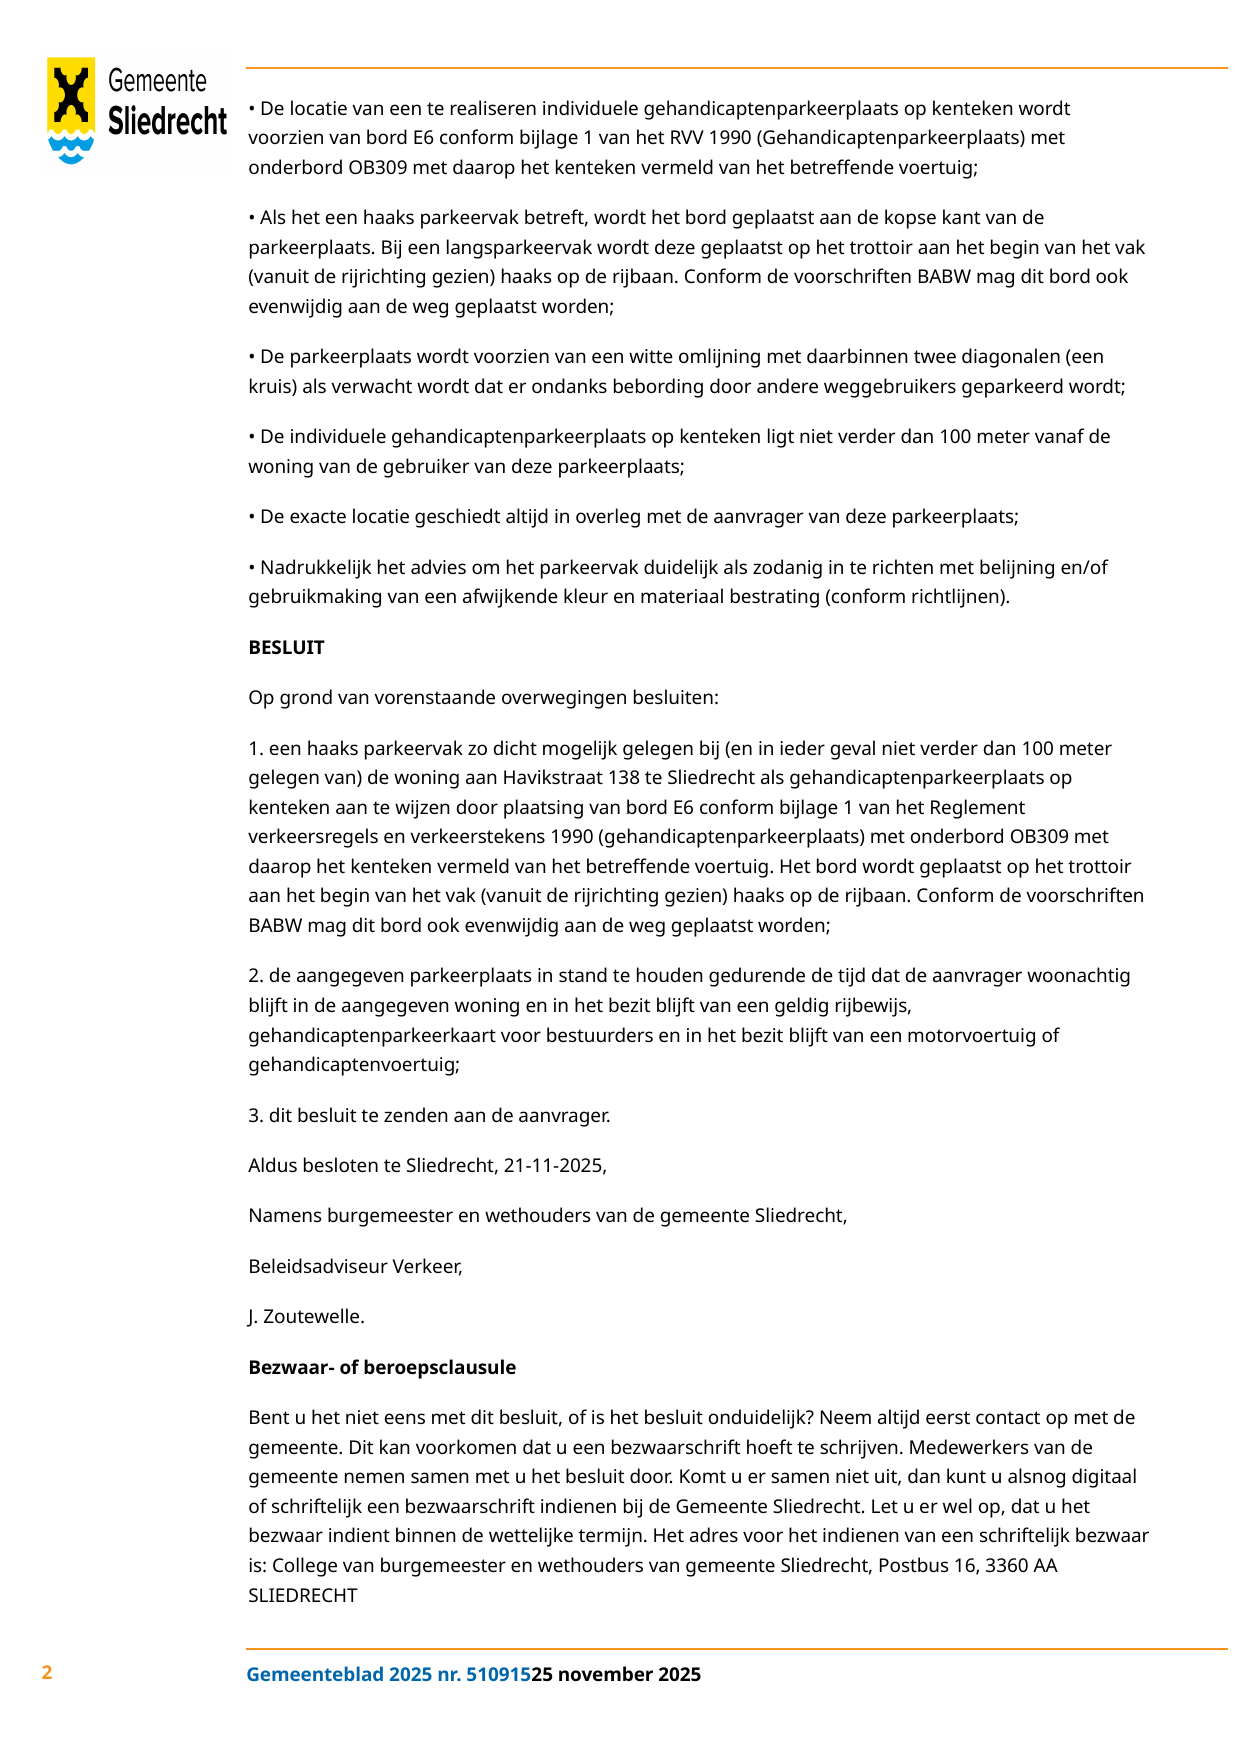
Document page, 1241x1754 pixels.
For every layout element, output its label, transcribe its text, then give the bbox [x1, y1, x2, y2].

text 2. de aangegeven parkeerplaats in stand te houden gedurende de tijd dat de aanvrager woonachtig blijft in de aangegeven woning en in het bezit blijft van een geldig rijbewijs, gehandicaptenparkeerkaart voor bestuurders en in het bezit blijft van een motorvoertuig of gehandicaptenvoertuig; [248, 963, 1152, 1077]
text BESLUIT [248, 634, 1152, 660]
text 3. dit besluit te zenden aan de aanvrager. [248, 1102, 1152, 1128]
text 1. een haaks parkeervak zo dicht mogelijk gelegen bij (en in ieder geval niet verder dan 100 meter gelegen van) de woning aan Havikstraat 138 te Sliedrecht als gehandicaptenparkeerplaats op kenteken aan te wijzen door plaatsing van bord E6 conform bijlage 1 van het Reglement verkeersregels en verkeerstekens 1990 (gehandicaptenparkeerplaats) met onderbord OB309 met daarop het kenteken vermeld van het betreffende voertuig. Het bord wordt geplaatst op het trottoir aan het begin van het vak (vanuit de rijrichting gezien) haaks op de rijbaan. Conform de voorschriften BABW mag dit bord ook evenwijdig aan de weg geplaatst worden; [248, 735, 1152, 938]
text Op grond van vorenstaande overwegingen besluiten: [248, 684, 1152, 710]
text • De exacte locatie geschiedt altijd in overleg met de aanvrager van deze parkeerplaats; [248, 503, 1152, 529]
text Aldus besloten te Sliedrecht, 21-11-2025, [248, 1152, 1152, 1178]
text • Nadrukkelijk het advies om het parkeervak duidelijk als zodanig in te richten met belijning en/of gebruikmaking van een afwijkende kleur en materiaal bestrating (conform richtlijnen). [248, 554, 1152, 609]
text Bent u het niet eens met dit besluit, of is het besluit onduidelijk? Neem altijd eerst contact op met de gemeente. Dit kan voorkomen dat u een bezwaarschrift hoeft te schrijven. Medewerkers van de gemeente nemen samen met u het besluit door. Komt u er samen niet uit, dan kunt u alsnog digitaal of schriftelijk een bezwaarschrift indienen bij de Gemeente Sliedrecht. Let u er wel op, dat u het bezwaar indient binnen de wettelijke termijn. Het adres voor het indienen van een schriftelijk bezwaar is: College van burgemeester en wethouders van gemeente Sliedrecht, Postbus 16, 3360 AA SLIEDRECHT [248, 1404, 1152, 1608]
text • Als het een haaks parkeervak betreft, wordt het bord geplaatst aan de kopse kant van de parkeerplaats. Bij een langsparkeervak wordt deze geplaatst op het trottoir aan het begin van het vak (vanuit de rijrichting gezien) haaks op de rijbaan. Conform de voorschriften BABW mag dit bord ook evenwijdig aan de weg geplaatst worden; [248, 204, 1152, 319]
text • De parkeerplaats wordt voorzien van een witte omlijning met daarbinnen twee diagonalen (een kruis) als verwacht wordt dat er ondanks bebording door andere weggebruikers geparkeerd wordt; [248, 343, 1152, 399]
picture [41, 47, 231, 172]
text • De locatie van een te realiseren individuele gehandicaptenparkeerplaats op kenteken wordt voorzien van bord E6 conform bijlage 1 van het RVV 1990 (Gehandicaptenparkeerplaats) met onderbord OB309 met daarop het kenteken vermeld van het betreffende voertuig; [248, 95, 1152, 180]
text Beleidsadviseur Verkeer, [248, 1253, 1152, 1279]
text J. Zoutewelle. [248, 1303, 1152, 1329]
text Namens burgemeester en wethouders van de gemeente Sliedrecht, [248, 1203, 1152, 1228]
text • De individuele gehandicaptenparkeerplaats op kenteken ligt niet verder dan 100 meter vanaf de woning van de gebruiker van deze parkeerplaats; [248, 423, 1152, 479]
text Bezwaar- of beroepsclausule [248, 1354, 1152, 1380]
